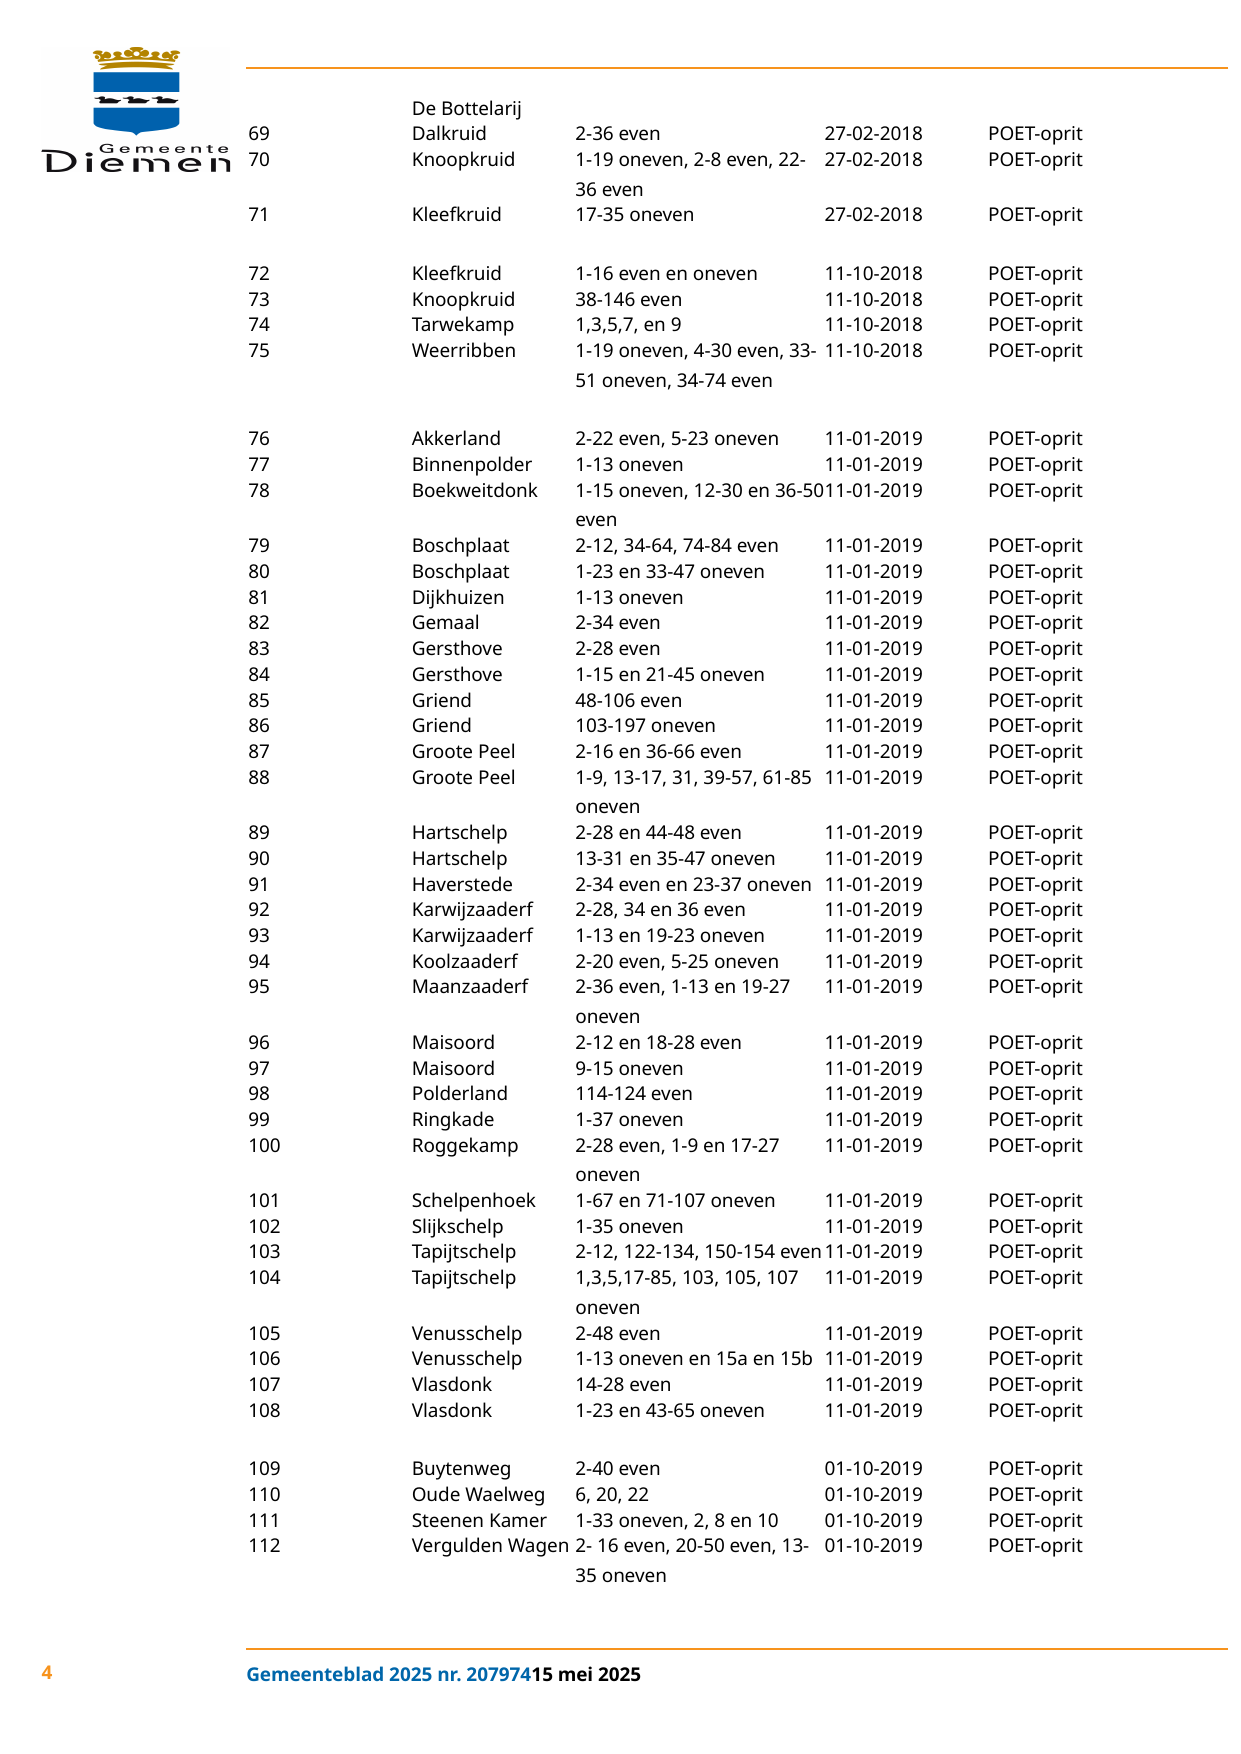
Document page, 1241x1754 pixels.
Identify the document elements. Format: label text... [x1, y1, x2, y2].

table_cell 114-124 even [575, 1080, 824, 1106]
table_header 11-01-2019 [824, 426, 988, 451]
table_cell 89 [248, 819, 412, 845]
table_cell 11-01-2019 [824, 819, 988, 845]
table_cell 90 [248, 845, 412, 871]
table_cell 11-10-2018 [824, 338, 988, 393]
table_cell 2-48 even [575, 1320, 824, 1345]
table_cell Tapijtschelp [412, 1239, 575, 1264]
table_cell 01-10-2019 [824, 1533, 988, 1588]
table_cell POET-oprit [988, 1320, 1152, 1345]
table_cell POET-oprit [988, 974, 1152, 1029]
table_cell Groote Peel [412, 738, 575, 764]
table_cell POET-oprit [988, 1106, 1152, 1132]
table_cell Steenen Kamer [412, 1507, 575, 1533]
table_cell Knoopkruid [412, 286, 575, 312]
table_cell Weerribben [412, 338, 575, 393]
table_cell POET-oprit [988, 121, 1152, 146]
table_cell [248, 95, 412, 121]
table_cell 14-28 even [575, 1371, 824, 1397]
table_cell Griend [412, 687, 575, 712]
table_cell 38-146 even [575, 286, 824, 312]
table_cell 1-15 en 21-45 oneven [575, 661, 824, 687]
table_cell Karwijzaaderf [412, 896, 575, 922]
table_cell 94 [248, 948, 412, 974]
table_header 76 [248, 426, 412, 451]
table_cell 2-28 en 44-48 even [575, 819, 824, 845]
table_cell Slijkschelp [412, 1213, 575, 1239]
table_cell 87 [248, 738, 412, 764]
table_cell 73 [248, 286, 412, 312]
table_cell POET-oprit [988, 1264, 1152, 1320]
table_cell 9-15 oneven [575, 1055, 824, 1080]
table_cell 11-01-2019 [824, 713, 988, 738]
table_cell 11-01-2019 [824, 1029, 988, 1055]
table_cell 2-28, 34 en 36 even [575, 896, 824, 922]
table_cell 111 [248, 1507, 412, 1533]
table_cell 11-01-2019 [824, 1345, 988, 1371]
table_cell 1-37 oneven [575, 1106, 824, 1132]
table_cell 11-01-2019 [824, 1055, 988, 1080]
table_cell Hartschelp [412, 845, 575, 871]
table_cell 2-28 even, 1-9 en 17-27 oneven [575, 1132, 824, 1187]
table_cell 77 [248, 451, 412, 477]
table_cell 103-197 oneven [575, 713, 824, 738]
table_cell 1-23 en 33-47 oneven [575, 558, 824, 584]
table_header POET-oprit [988, 426, 1152, 451]
table_cell 75 [248, 338, 412, 393]
table_cell 2-36 even, 1-13 en 19-27 oneven [575, 974, 824, 1029]
table_cell 82 [248, 610, 412, 635]
table_cell 79 [248, 533, 412, 558]
table_cell POET-oprit [988, 610, 1152, 635]
table_cell 11-01-2019 [824, 1239, 988, 1264]
table_cell 105 [248, 1320, 412, 1345]
table_cell 2-28 even [575, 635, 824, 661]
table_cell 11-01-2019 [824, 1213, 988, 1239]
table_cell 81 [248, 584, 412, 609]
table_cell 1-19 oneven, 2-8 even, 22-36 even [575, 146, 824, 202]
table_cell 11-10-2018 [824, 286, 988, 312]
table_cell POET-oprit [988, 584, 1152, 609]
table_cell 11-01-2019 [824, 1132, 988, 1187]
table_cell 93 [248, 922, 412, 948]
table_cell Vlasdonk [412, 1397, 575, 1423]
table_cell POET-oprit [988, 713, 1152, 738]
table_cell POET-oprit [988, 338, 1152, 393]
table_cell 01-10-2019 [824, 1507, 988, 1533]
table_cell Knoopkruid [412, 146, 575, 202]
table_cell 11-01-2019 [824, 610, 988, 635]
table_cell 17-35 oneven [575, 202, 824, 227]
table_cell POET-oprit [988, 1507, 1152, 1533]
table_cell Koolzaaderf [412, 948, 575, 974]
table_cell 2-12, 34-64, 74-84 even [575, 533, 824, 558]
table_cell Venusschelp [412, 1345, 575, 1371]
table_cell 11-01-2019 [824, 687, 988, 712]
table_cell Vergulden Wagen [412, 1533, 575, 1588]
table_cell 1-23 en 43-65 oneven [575, 1397, 824, 1423]
table_cell Polderland [412, 1080, 575, 1106]
table_cell POET-oprit [988, 286, 1152, 312]
table_cell 11-01-2019 [824, 896, 988, 922]
table_cell Gersthove [412, 635, 575, 661]
picture [41, 47, 231, 172]
table_cell 71 [248, 202, 412, 227]
table_cell [988, 95, 1152, 121]
table_cell 2-12 en 18-28 even [575, 1029, 824, 1055]
table_cell POET-oprit [988, 635, 1152, 661]
table_cell POET-oprit [988, 1080, 1152, 1106]
table_cell 11-01-2019 [824, 635, 988, 661]
table_cell 11-01-2019 [824, 948, 988, 974]
table_cell 88 [248, 764, 412, 819]
table_cell 1-13 oneven [575, 584, 824, 609]
table_cell 11-01-2019 [824, 477, 988, 532]
table_cell 11-01-2019 [824, 764, 988, 819]
table_cell POET-oprit [988, 202, 1152, 227]
table_cell POET-oprit [988, 1055, 1152, 1080]
table_cell 11-01-2019 [824, 661, 988, 687]
table_cell POET-oprit [988, 451, 1152, 477]
table_cell POET-oprit [988, 738, 1152, 764]
table_cell 6, 20, 22 [575, 1481, 824, 1507]
table_cell Kleefkruid [412, 202, 575, 227]
table_cell 11-01-2019 [824, 1397, 988, 1423]
table_cell 85 [248, 687, 412, 712]
table_cell 11-01-2019 [824, 451, 988, 477]
table_cell POET-oprit [988, 1029, 1152, 1055]
table_cell 100 [248, 1132, 412, 1187]
table_cell POET-oprit [988, 764, 1152, 819]
table_header 1-16 even en oneven [575, 260, 824, 286]
table_cell Maisoord [412, 1055, 575, 1080]
table_cell 27-02-2018 [824, 202, 988, 227]
table_cell 97 [248, 1055, 412, 1080]
table_cell POET-oprit [988, 661, 1152, 687]
table_cell 98 [248, 1080, 412, 1106]
table_cell Dijkhuizen [412, 584, 575, 609]
table_cell POET-oprit [988, 1213, 1152, 1239]
table_cell Gemaal [412, 610, 575, 635]
table_cell Maisoord [412, 1029, 575, 1055]
table_cell POET-oprit [988, 533, 1152, 558]
table_cell 2-16 en 36-66 even [575, 738, 824, 764]
table_cell 78 [248, 477, 412, 532]
table_cell 69 [248, 121, 412, 146]
table_cell 11-01-2019 [824, 1320, 988, 1345]
table_cell 01-10-2019 [824, 1481, 988, 1507]
table_cell POET-oprit [988, 477, 1152, 532]
table_cell POET-oprit [988, 558, 1152, 584]
table_cell POET-oprit [988, 1481, 1152, 1507]
table_cell POET-oprit [988, 1239, 1152, 1264]
table_cell Boschplaat [412, 558, 575, 584]
table_cell [575, 95, 824, 121]
table_cell 11-01-2019 [824, 1106, 988, 1132]
table_cell 95 [248, 974, 412, 1029]
table_cell POET-oprit [988, 1533, 1152, 1588]
table_cell Hartschelp [412, 819, 575, 845]
table_cell [824, 95, 988, 121]
table_header 109 [248, 1456, 412, 1481]
table_cell POET-oprit [988, 1397, 1152, 1423]
table_cell 1-13 en 19-23 oneven [575, 922, 824, 948]
table_cell POET-oprit [988, 687, 1152, 712]
table_cell 99 [248, 1106, 412, 1132]
table_cell 74 [248, 312, 412, 337]
table_cell 11-01-2019 [824, 1371, 988, 1397]
table_cell 1-13 oneven [575, 451, 824, 477]
table_cell De Bottelarij [412, 95, 575, 121]
table_cell 80 [248, 558, 412, 584]
table_cell 1-67 en 71-107 oneven [575, 1187, 824, 1213]
table_cell POET-oprit [988, 312, 1152, 337]
table_cell 2-34 even [575, 610, 824, 635]
table_cell POET-oprit [988, 871, 1152, 896]
table_cell 104 [248, 1264, 412, 1320]
table_cell POET-oprit [988, 1187, 1152, 1213]
table_cell 2-36 even [575, 121, 824, 146]
table_cell Ringkade [412, 1106, 575, 1132]
table_cell 11-01-2019 [824, 1264, 988, 1320]
table_header Akkerland [412, 426, 575, 451]
table_cell 83 [248, 635, 412, 661]
table_cell 27-02-2018 [824, 146, 988, 202]
table_cell 1-35 oneven [575, 1213, 824, 1239]
table_header Buytenweg [412, 1456, 575, 1481]
table_cell Tapijtschelp [412, 1264, 575, 1320]
table_cell 92 [248, 896, 412, 922]
table_cell POET-oprit [988, 896, 1152, 922]
table_cell 11-01-2019 [824, 871, 988, 896]
table_header 11-10-2018 [824, 260, 988, 286]
table_cell 103 [248, 1239, 412, 1264]
table_cell Dalkruid [412, 121, 575, 146]
table_cell 11-01-2019 [824, 845, 988, 871]
table_cell 70 [248, 146, 412, 202]
table_cell 27-02-2018 [824, 121, 988, 146]
table_cell Schelpenhoek [412, 1187, 575, 1213]
table_cell 102 [248, 1213, 412, 1239]
table_cell 1-33 oneven, 2, 8 en 10 [575, 1507, 824, 1533]
table_cell 11-01-2019 [824, 738, 988, 764]
table_cell Binnenpolder [412, 451, 575, 477]
table_cell 48-106 even [575, 687, 824, 712]
table_cell 101 [248, 1187, 412, 1213]
table_cell Gersthove [412, 661, 575, 687]
table_cell 11-01-2019 [824, 922, 988, 948]
table_cell 91 [248, 871, 412, 896]
table_cell 2- 16 even, 20-50 even, 13-35 oneven [575, 1533, 824, 1588]
table_cell 2-20 even, 5-25 oneven [575, 948, 824, 974]
table_cell POET-oprit [988, 948, 1152, 974]
table_cell 96 [248, 1029, 412, 1055]
table_cell 1-13 oneven en 15a en 15b [575, 1345, 824, 1371]
table_cell POET-oprit [988, 1371, 1152, 1397]
table_cell Boschplaat [412, 533, 575, 558]
table_cell 107 [248, 1371, 412, 1397]
table_header 01-10-2019 [824, 1456, 988, 1481]
table_cell 108 [248, 1397, 412, 1423]
table_cell POET-oprit [988, 1132, 1152, 1187]
table_cell 106 [248, 1345, 412, 1371]
table_cell 112 [248, 1533, 412, 1588]
table_cell 11-01-2019 [824, 974, 988, 1029]
table_cell Karwijzaaderf [412, 922, 575, 948]
table_cell 1-15 oneven, 12-30 en 36-50 even [575, 477, 824, 532]
table_cell 84 [248, 661, 412, 687]
table_cell 1-19 oneven, 4-30 even, 33-51 oneven, 34-74 even [575, 338, 824, 393]
table_cell 11-10-2018 [824, 312, 988, 337]
table_header POET-oprit [988, 260, 1152, 286]
table_cell 11-01-2019 [824, 533, 988, 558]
table_cell Tarwekamp [412, 312, 575, 337]
table_cell Maanzaaderf [412, 974, 575, 1029]
table_cell 11-01-2019 [824, 1080, 988, 1106]
table_cell 110 [248, 1481, 412, 1507]
table_cell 1-9, 13-17, 31, 39-57, 61-85 oneven [575, 764, 824, 819]
table_cell 1,3,5,17-85, 103, 105, 107 oneven [575, 1264, 824, 1320]
table_header 2-22 even, 5-23 oneven [575, 426, 824, 451]
table_cell POET-oprit [988, 845, 1152, 871]
table_cell POET-oprit [988, 922, 1152, 948]
table_cell POET-oprit [988, 1345, 1152, 1371]
table_cell Griend [412, 713, 575, 738]
table_cell 1,3,5,7, en 9 [575, 312, 824, 337]
table_cell Boekweitdonk [412, 477, 575, 532]
table_cell POET-oprit [988, 819, 1152, 845]
table_header 2-40 even [575, 1456, 824, 1481]
table_cell Haverstede [412, 871, 575, 896]
table_cell 11-01-2019 [824, 558, 988, 584]
table_cell Roggekamp [412, 1132, 575, 1187]
table_cell Oude Waelweg [412, 1481, 575, 1507]
table_cell 2-34 even en 23-37 oneven [575, 871, 824, 896]
table_header POET-oprit [988, 1456, 1152, 1481]
table_cell Groote Peel [412, 764, 575, 819]
table_cell 11-01-2019 [824, 1187, 988, 1213]
table_cell 13-31 en 35-47 oneven [575, 845, 824, 871]
table_header Kleefkruid [412, 260, 575, 286]
table_cell Vlasdonk [412, 1371, 575, 1397]
table_cell 11-01-2019 [824, 584, 988, 609]
table_header 72 [248, 260, 412, 286]
table_cell POET-oprit [988, 146, 1152, 202]
table_cell 86 [248, 713, 412, 738]
table_cell 2-12, 122-134, 150-154 even [575, 1239, 824, 1264]
table_cell Venusschelp [412, 1320, 575, 1345]
